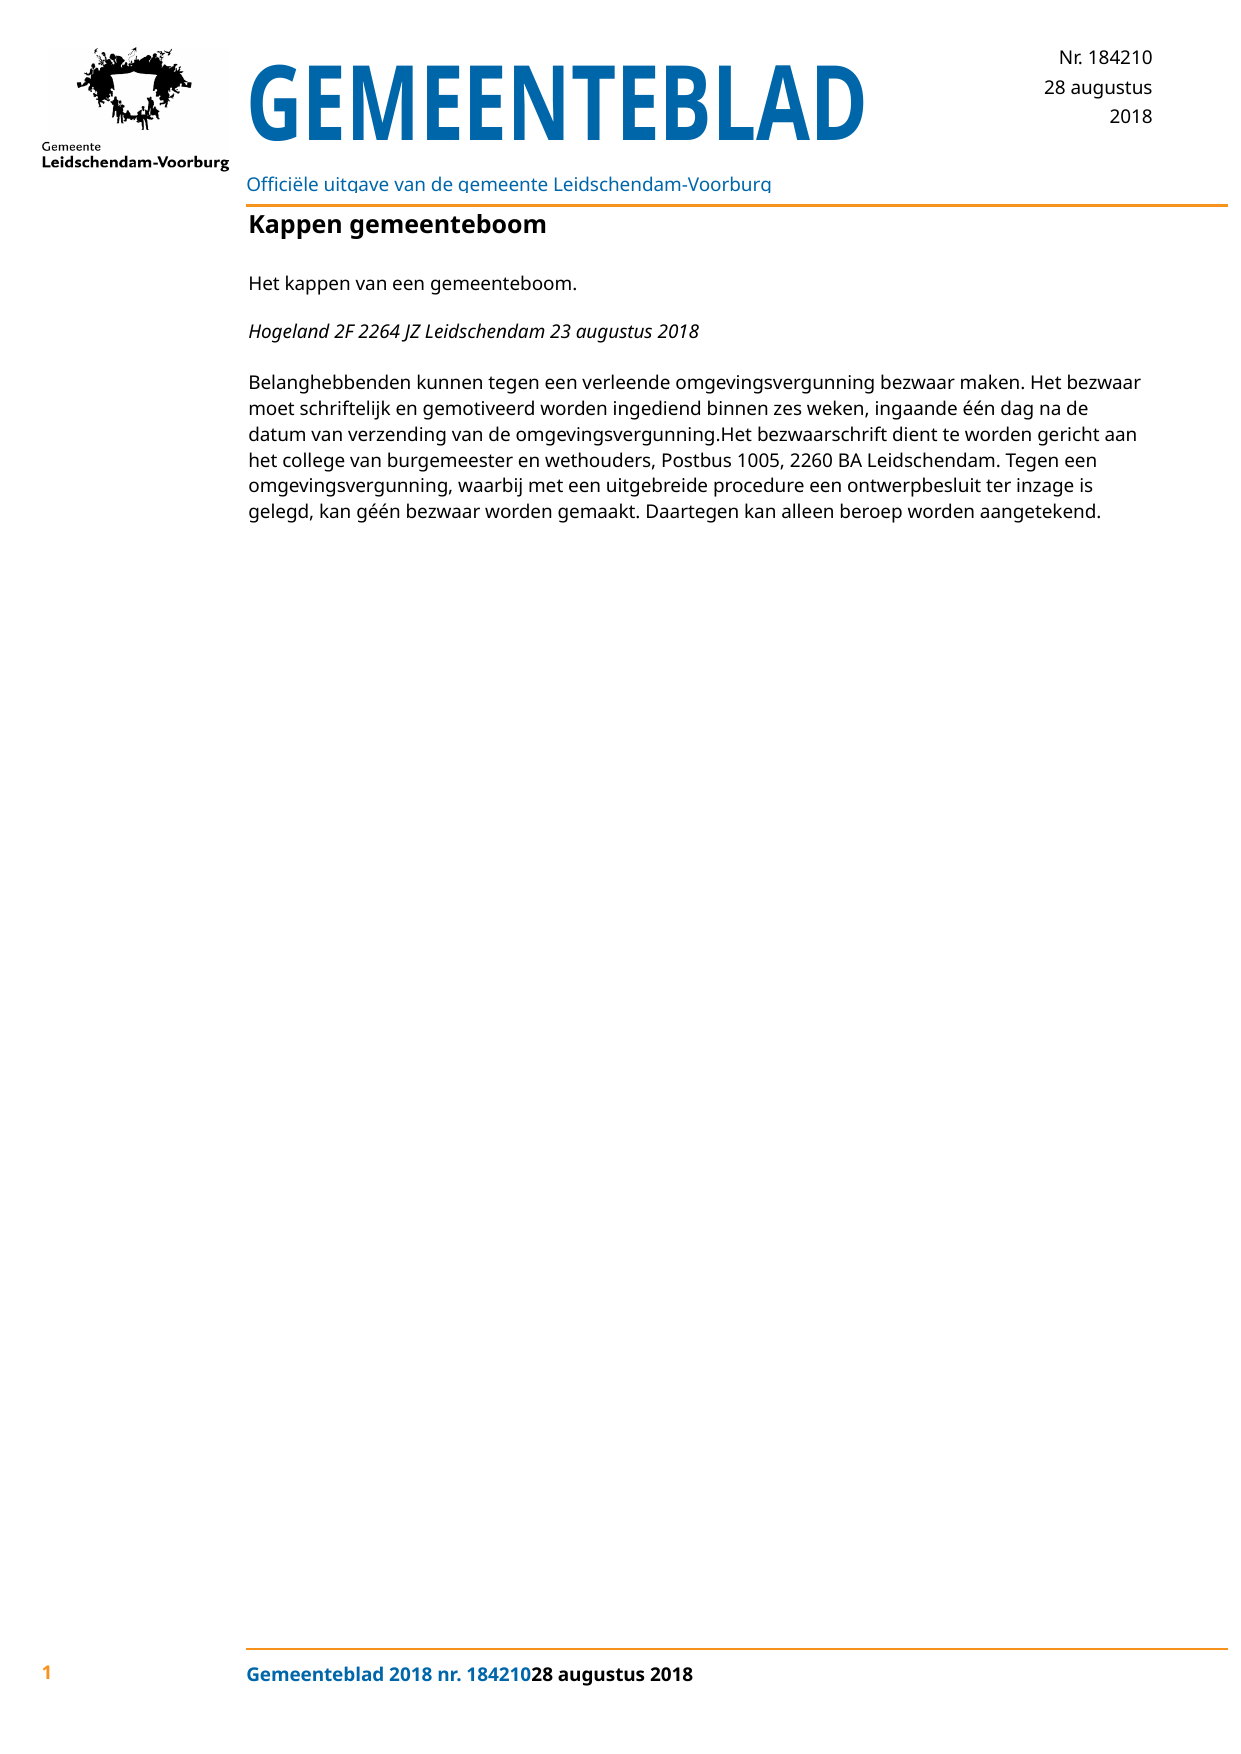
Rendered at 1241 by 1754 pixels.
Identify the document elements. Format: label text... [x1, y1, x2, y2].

picture [41, 47, 231, 172]
text Belanghebbenden kunnen tegen een verleende omgevingsvergunning bezwaar maken. Het bezwaar moet schriftelijk en gemotiveerd worden ingediend binnen zes weken, ingaande één dag na de datum van verzending van de omgevingsvergunning.Het bezwaarschrift dient te worden gericht aan het college van burgemeester en wethouders, Postbus 1005, 2260 BA Leidschendam. Tegen een omgevingsvergunning, waarbij met een uitgebreide procedure een ontwerpbesluit ter inzage is gelegd, kan géén bezwaar worden gemaakt. Daartegen kan alleen beroep worden aangetekend. [248, 369, 1152, 524]
text Kappen gemeenteboom [248, 207, 1152, 241]
text Hogeland 2F 2264 JZ Leidschendam 23 augustus 2018 [248, 318, 1152, 344]
text Het kappen van een gemeenteboom. [248, 270, 1152, 296]
